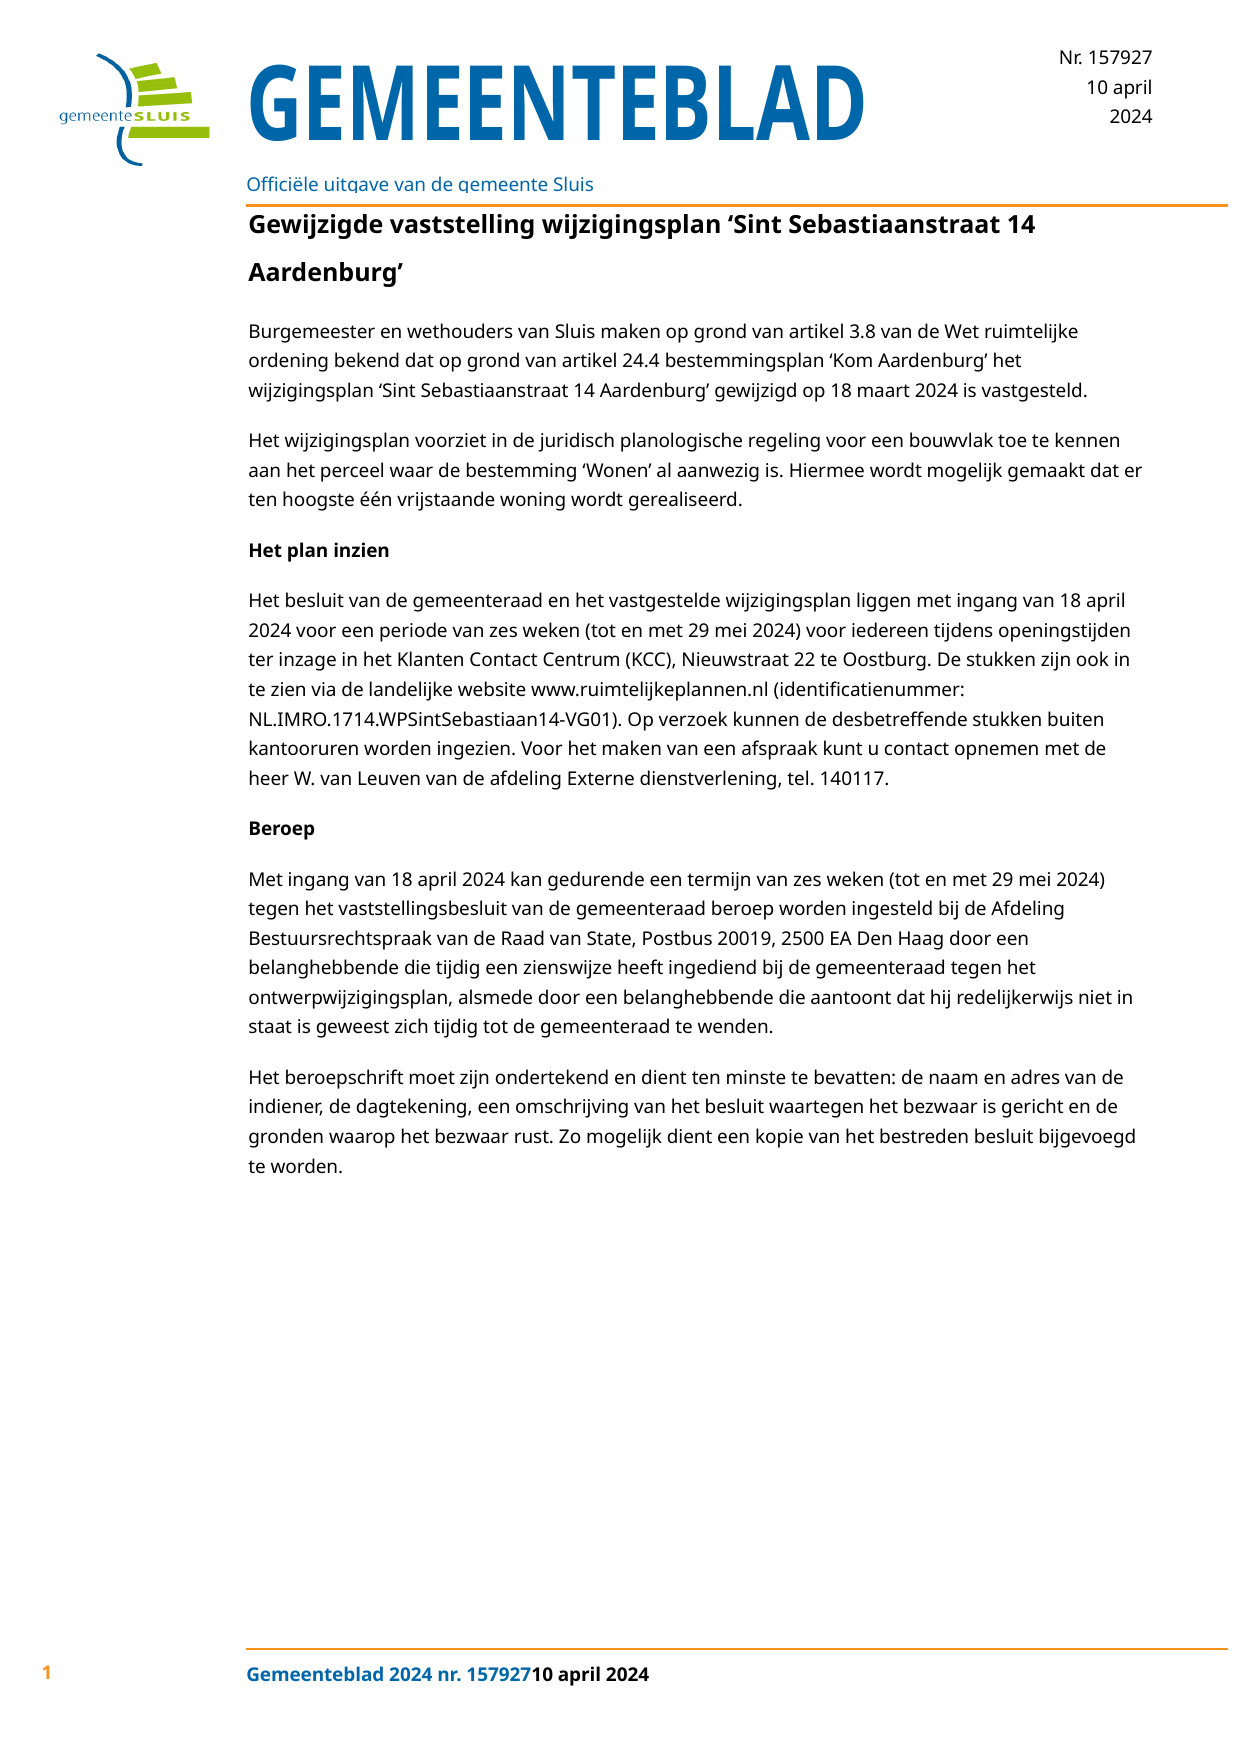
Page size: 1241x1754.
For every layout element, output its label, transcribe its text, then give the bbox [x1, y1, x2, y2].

text Met ingang van 18 april 2024 kan gedurende een termijn van zes weken (tot en met 29 mei 2024) tegen het vaststellingsbesluit van de gemeenteraad beroep worden ingesteld bij de Afdeling Bestuursrechtspraak van de Raad van State, Postbus 20019, 2500 EA Den Haag door een belanghebbende die tijdig een zienswijze heeft ingediend bij de gemeenteraad tegen het ontwerpwijzigingsplan, alsmede door een belanghebbende die aantoont dat hij redelijkerwijs niet in staat is geweest zich tijdig tot de gemeenteraad te wenden. [248, 866, 1152, 1039]
text Het beroepschrift moet zijn ondertekend en dient ten minste te bevatten: de naam en adres van de indiener, de dagtekening, een omschrijving van het besluit waartegen het bezwaar is gericht en de gronden waarop het bezwaar rust. Zo mogelijk dient een kopie van het bestreden besluit bijgevoegd te worden. [248, 1064, 1152, 1179]
text Het besluit van de gemeenteraad en het vastgestelde wijzigingsplan liggen met ingang van 18 april 2024 voor een periode van zes weken (tot en met 29 mei 2024) voor iedereen tijdens openingstijden ter inzage in het Klanten Contact Centrum (KCC), Nieuwstraat 22 te Oostburg. De stukken zijn ook in te zien via de landelijke website www.ruimtelijkeplannen.nl (identificatienummer: NL.IMRO.1714.WPSintSebastiaan14-VG01). Op verzoek kunnen de desbetreffende stukken buiten kantooruren worden ingezien. Voor het maken van een afspraak kunt u contact opnemen met de heer W. van Leuven van de afdeling Externe dienstverlening, tel. 140117. [248, 587, 1152, 791]
text Beroep [248, 815, 1152, 841]
picture [41, 47, 231, 172]
text Het wijzigingsplan voorziet in de juridisch planologische regeling voor een bouwvlak toe te kennen aan het perceel waar de bestemming ‘Wonen’ al aanwezig is. Hiermee wordt mogelijk gemaakt dat er ten hoogste één vrijstaande woning wordt gerealiseerd. [248, 427, 1152, 512]
text Het plan inzien [248, 537, 1152, 563]
text Burgemeester en wethouders van Sluis maken op grond van artikel 3.8 van de Wet ruimtelijke ordening bekend dat op grond van artikel 24.4 bestemmingsplan ‘Kom Aardenburg’ het wijzigingsplan ‘Sint Sebastiaanstraat 14 Aardenburg’ gewijzigd op 18 maart 2024 is vastgesteld. [248, 318, 1152, 403]
text Gewijzigde vaststelling wijzigingsplan ‘Sint Sebastiaanstraat 14 Aardenburg’ [248, 207, 1152, 288]
